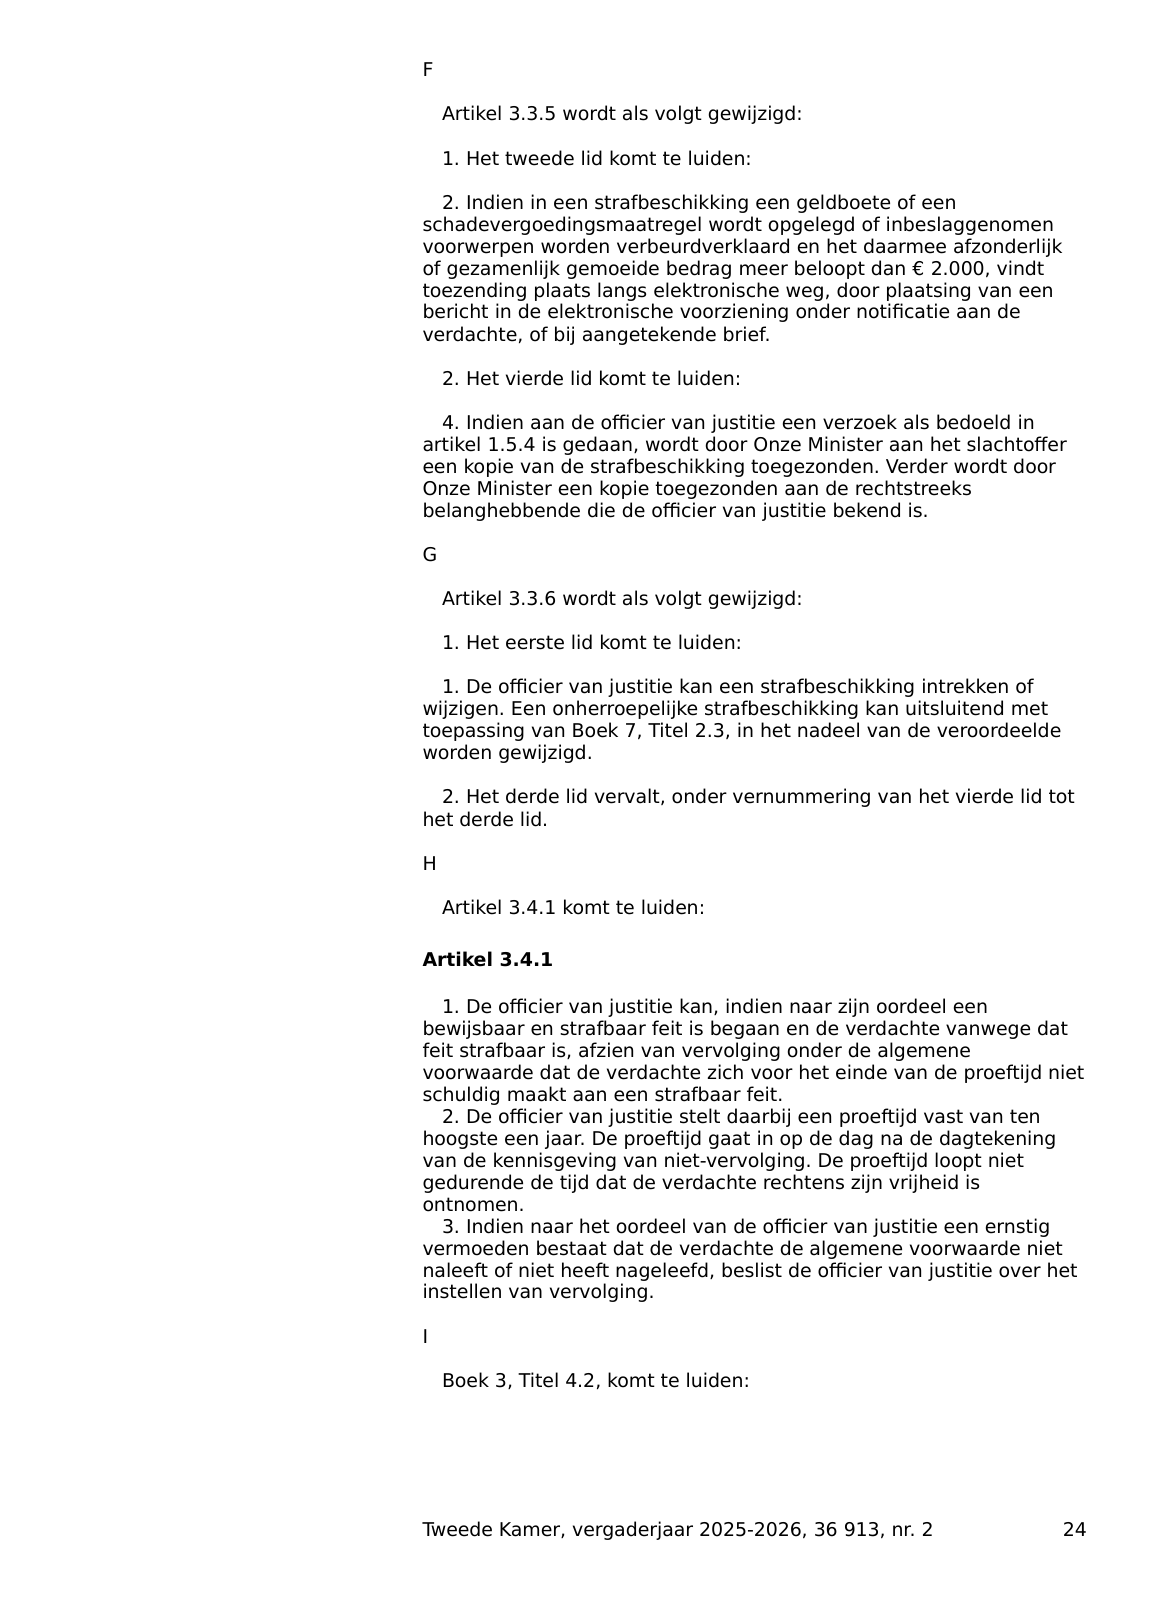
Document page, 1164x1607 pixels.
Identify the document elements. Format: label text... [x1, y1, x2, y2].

text I [422, 1326, 1087, 1348]
text 2. Indien in een strafbeschikking een geldboete of een schadevergoedingsmaatregel wordt opgelegd of inbeslaggenomen voorwerpen worden verbeurdverklaard en het daarmee afzonderlijk of gezamenlijk gemoeide bedrag meer beloopt dan € 2.000, vindt toezending plaats langs elektronische weg, door plaatsing van een bericht in de elektronische voorziening onder notificatie aan de verdachte, of bij aangetekende brief. [422, 192, 1087, 345]
text 2. Het derde lid vervalt, onder vernummering van het vierde lid tot het derde lid. [422, 786, 1087, 830]
text 2. Het vierde lid komt te luiden: [422, 368, 1087, 389]
text Artikel 3.3.6 wordt als volgt gewijzigd: [422, 588, 1087, 610]
text 1. De officier van justitie kan, indien naar zijn oordeel een bewijsbaar en strafbaar feit is begaan en de verdachte vanwege dat feit strafbaar is, afzien van vervolging onder de algemene voorwaarde dat de verdachte zich voor het einde van de proeftijd niet schuldig maakt aan een strafbaar feit. [422, 996, 1087, 1106]
subtitle Artikel 3.4.1 [422, 949, 1087, 971]
text 1. Het tweede lid komt te luiden: [422, 147, 1087, 169]
text F [422, 59, 1087, 81]
text 1. Het eerste lid komt te luiden: [422, 632, 1087, 654]
text 3. Indien naar het oordeel van de officier van justitie een ernstig vermoeden bestaat dat de verdachte de algemene voorwaarde niet naleeft of niet heeft nageleefd, beslist de officier van justitie over het instellen van vervolging. [422, 1216, 1087, 1303]
text Artikel 3.3.5 wordt als volgt gewijzigd: [422, 103, 1087, 125]
text 4. Indien aan de officier van justitie een verzoek als bedoeld in artikel 1.5.4 is gedaan, wordt door Onze Minister aan het slachtoffer een kopie van de strafbeschikking toegezonden. Verder wordt door Onze Minister een kopie toegezonden aan de rechtstreeks belanghebbende die de officier van justitie bekend is. [422, 412, 1087, 522]
text 2. De officier van justitie stelt daarbij een proeftijd vast van ten hoogste een jaar. De proeftijd gaat in op de dag na de dagtekening van de kennisgeving van niet-vervolging. De proeftijd loopt niet gedurende de tijd dat de verdachte rechtens zijn vrijheid is ontnomen. [422, 1106, 1087, 1216]
text 1. De officier van justitie kan een strafbeschikking intrekken of wijzigen. Een onherroepelijke strafbeschikking kan uitsluitend met toepassing van Boek 7, Titel 2.3, in het nadeel van de veroordeelde worden gewijzigd. [422, 676, 1087, 764]
text H [422, 853, 1087, 874]
text Artikel 3.4.1 komt te luiden: [422, 897, 1087, 919]
text Boek 3, Titel 4.2, komt te luiden: [422, 1370, 1087, 1392]
text G [422, 544, 1087, 566]
